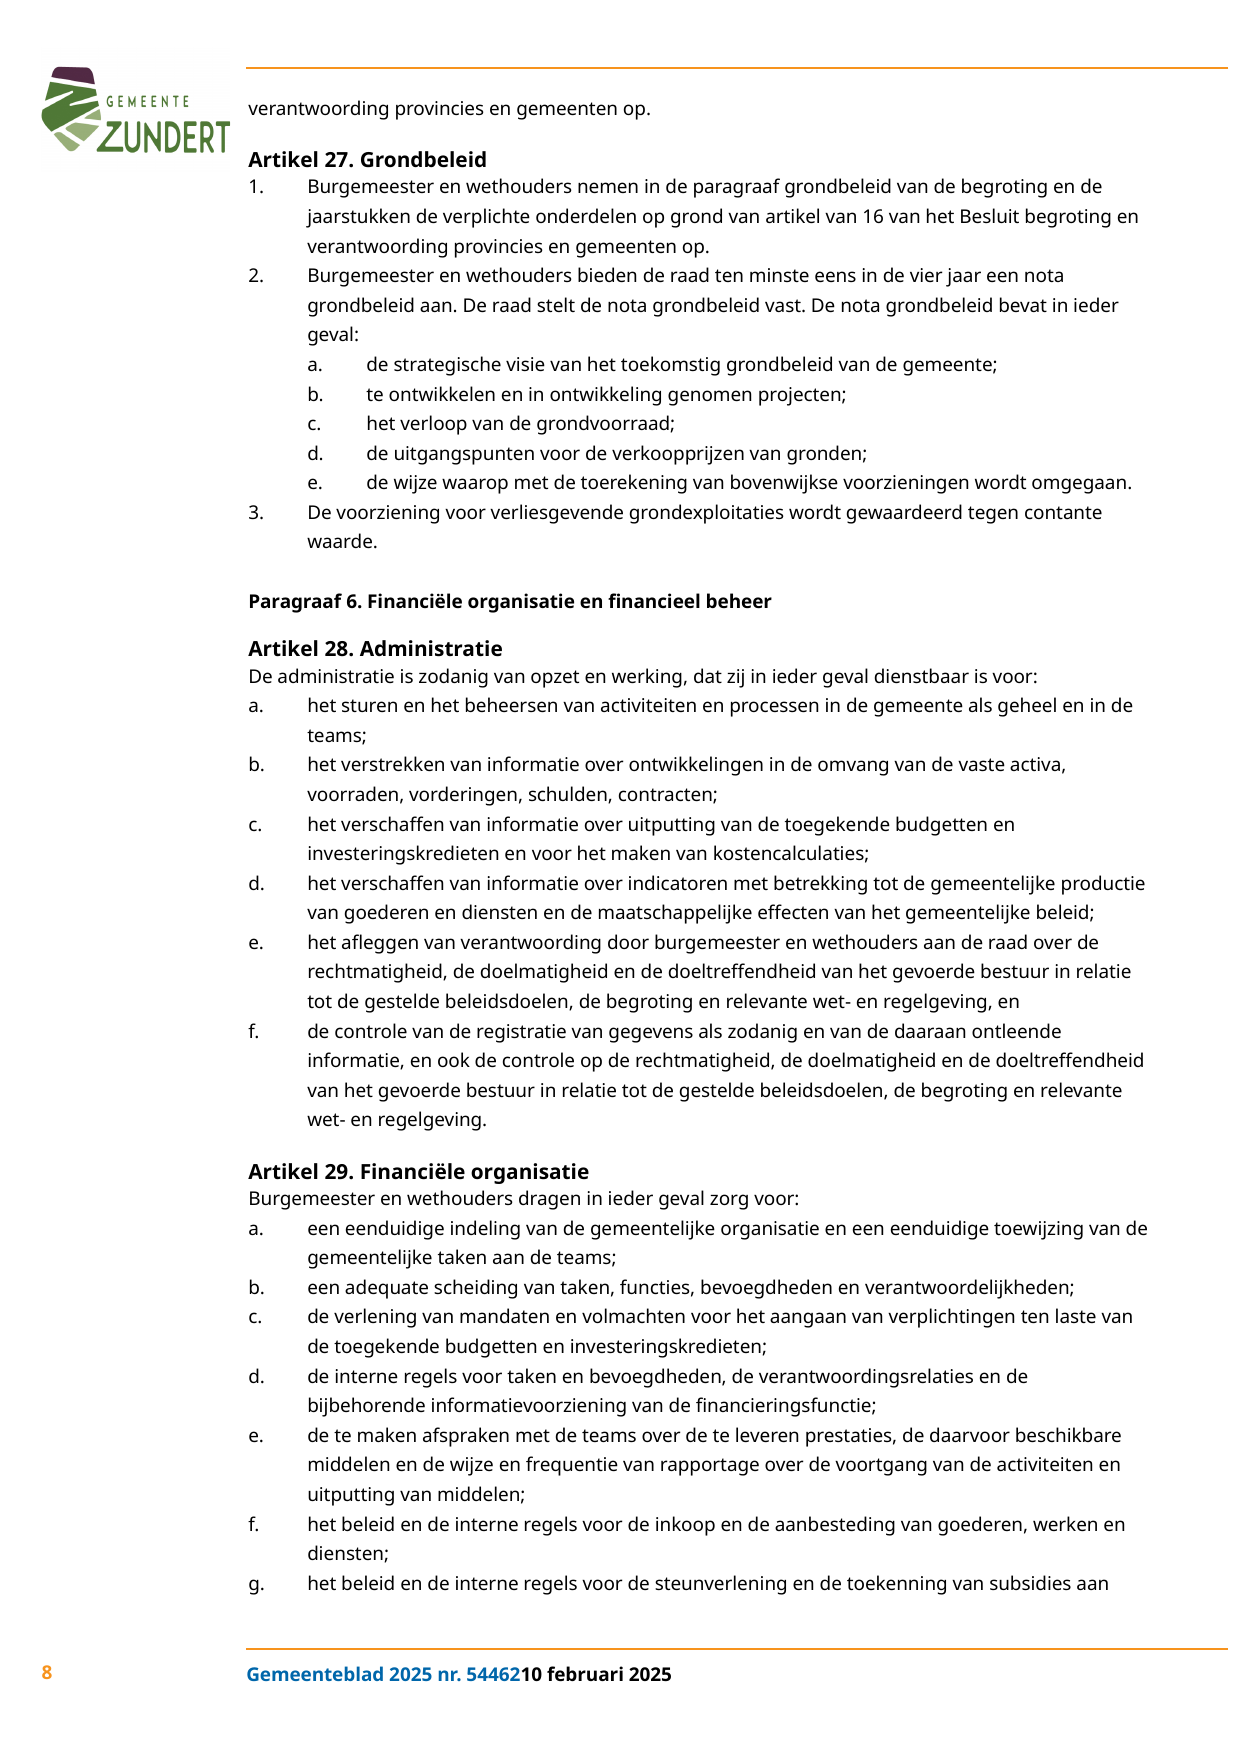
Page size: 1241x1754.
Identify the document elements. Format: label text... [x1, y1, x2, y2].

list te ontwikkelen en in ontwikkeling genomen projecten; [307, 381, 1152, 406]
list het verstrekken van informatie over ontwikkelingen in de omvang van de vaste activa, voorraden, vorderingen, schulden, contracten; [248, 752, 1152, 807]
text Artikel 29. Financiële organisatie [248, 1157, 1152, 1185]
list de wijze waarop met de toerekening van bovenwijkse voorzieningen wordt omgegaan. [307, 469, 1152, 495]
picture [41, 47, 231, 172]
list Burgemeester en wethouders nemen in de paragraaf grondbeleid van de begroting en de jaarstukken de verplichte onderdelen op grond van artikel van 16 van het Besluit begroting en verantwoording provincies en gemeenten op. [248, 174, 1152, 258]
list De voorziening voor verliesgevende grondexploitaties wordt gewaardeerd tegen contante waarde. [248, 499, 1152, 554]
list het beleid en de interne regels voor de steunverlening en de toekenning van subsidies aan [248, 1570, 1152, 1596]
text Artikel 27. Grondbeleid [248, 145, 1152, 174]
list het afleggen van verantwoording door burgemeester en wethouders aan de raad over de rechtmatigheid, de doelmatigheid en de doeltreffendheid van het gevoerde bestuur in relatie tot de gestelde beleidsdoelen, de begroting en relevante wet- en regelgeving, en [248, 929, 1152, 1014]
list het verschaffen van informatie over uitputting van de toegekende budgetten en investeringskredieten en voor het maken van kostencalculaties; [248, 811, 1152, 866]
list een eenduidige indeling van de gemeentelijke organisatie en een eenduidige toewijzing van de gemeentelijke taken aan de teams; [248, 1215, 1152, 1270]
text verantwoording provincies en gemeenten op. [248, 95, 1152, 121]
list het beleid en de interne regels voor de inkoop en de aanbesteding van goederen, werken en diensten; [248, 1511, 1152, 1566]
text Burgemeester en wethouders dragen in ieder geval zorg voor: [248, 1185, 1152, 1211]
list de interne regels voor taken en bevoegdheden, de verantwoordingsrelaties en de bijbehorende informatievoorziening van de financieringsfunctie; [248, 1363, 1152, 1418]
text Paragraaf 6. Financiële organisatie en financieel beheer [248, 588, 1152, 613]
list de controle van de registratie van gegevens als zodanig en van de daaraan ontleende informatie, en ook de controle op de rechtmatigheid, de doelmatigheid en de doeltreffendheid van het gevoerde bestuur in relatie tot de gestelde beleidsdoelen, de begroting en relevante wet- en regelgeving. [248, 1018, 1152, 1132]
list de verlening van mandaten en volmachten voor het aangaan van verplichtingen ten laste van de toegekende budgetten en investeringskredieten; [248, 1304, 1152, 1359]
list het verloop van de grondvoorraad; [307, 410, 1152, 436]
list de te maken afspraken met de teams over de te leveren prestaties, de daarvoor beschikbare middelen en de wijze en frequentie van rapportage over de voortgang van de activiteiten en uitputting van middelen; [248, 1422, 1152, 1507]
list Burgemeester en wethouders bieden de raad ten minste eens in de vier jaar een nota grondbeleid aan. De raad stelt de nota grondbeleid vast. De nota grondbeleid bevat in ieder geval: [248, 262, 1152, 347]
list het sturen en het beheersen van activiteiten en processen in de gemeente als geheel en in de teams; [248, 692, 1152, 748]
text Artikel 28. Administratie [248, 634, 1152, 663]
list de uitgangspunten voor de verkoopprijzen van gronden; [307, 440, 1152, 466]
text De administratie is zodanig van opzet en werking, dat zij in ieder geval dienstbaar is voor: [248, 663, 1152, 688]
list een adequate scheiding van taken, functies, bevoegdheden en verantwoordelijkheden; [248, 1274, 1152, 1300]
list de strategische visie van het toekomstig grondbeleid van de gemeente; [307, 351, 1152, 377]
list het verschaffen van informatie over indicatoren met betrekking tot de gemeentelijke productie van goederen en diensten en de maatschappelijke effecten van het gemeentelijke beleid; [248, 870, 1152, 925]
